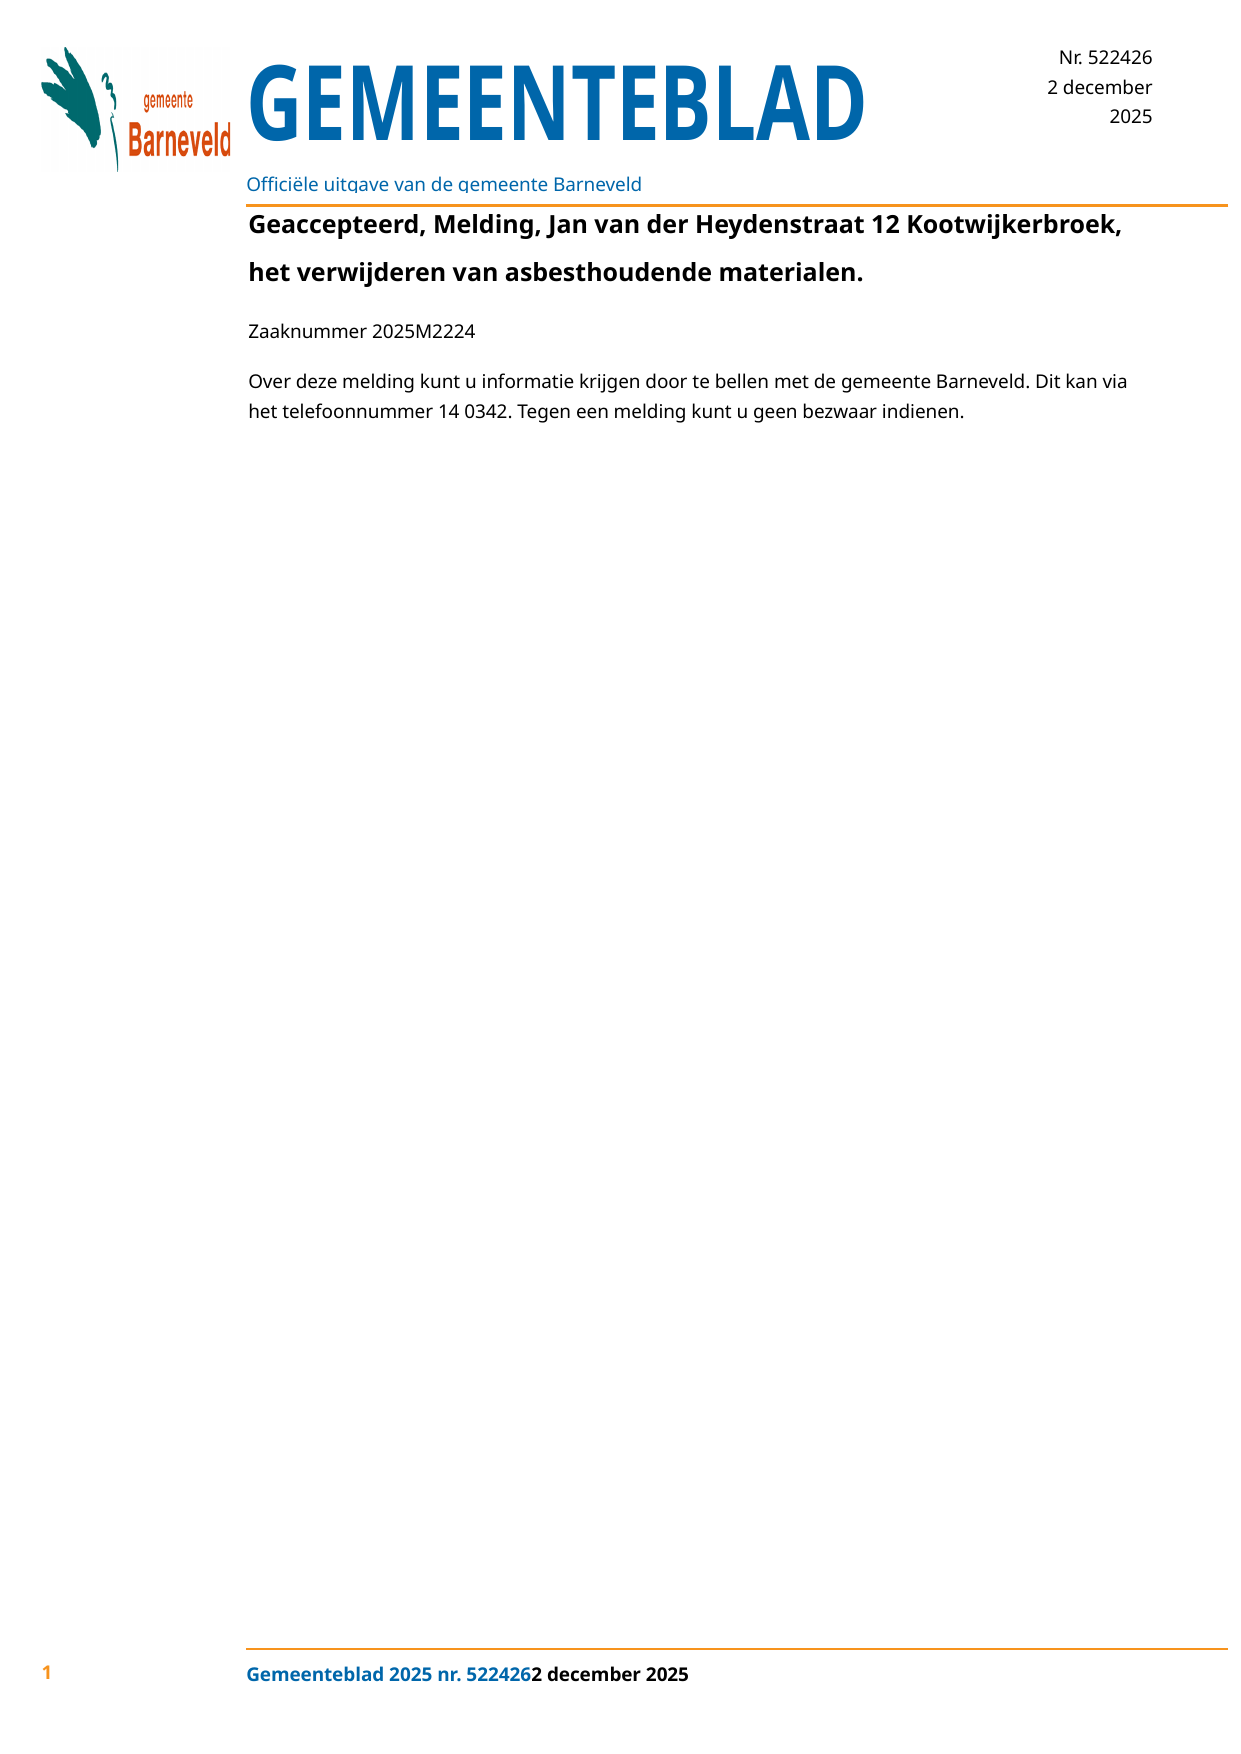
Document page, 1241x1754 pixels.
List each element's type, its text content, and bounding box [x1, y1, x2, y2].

text Over deze melding kunt u informatie krijgen door te bellen met de gemeente Barneveld. Dit kan via het telefoonnummer 14 0342. Tegen een melding kunt u geen bezwaar indienen. [248, 368, 1152, 424]
picture [41, 47, 231, 172]
text Geaccepteerd, Melding, Jan van der Heydenstraat 12 Kootwijkerbroek, het verwijderen van asbesthoudende materialen. [248, 207, 1152, 288]
text Zaaknummer 2025M2224 [248, 318, 1152, 344]
